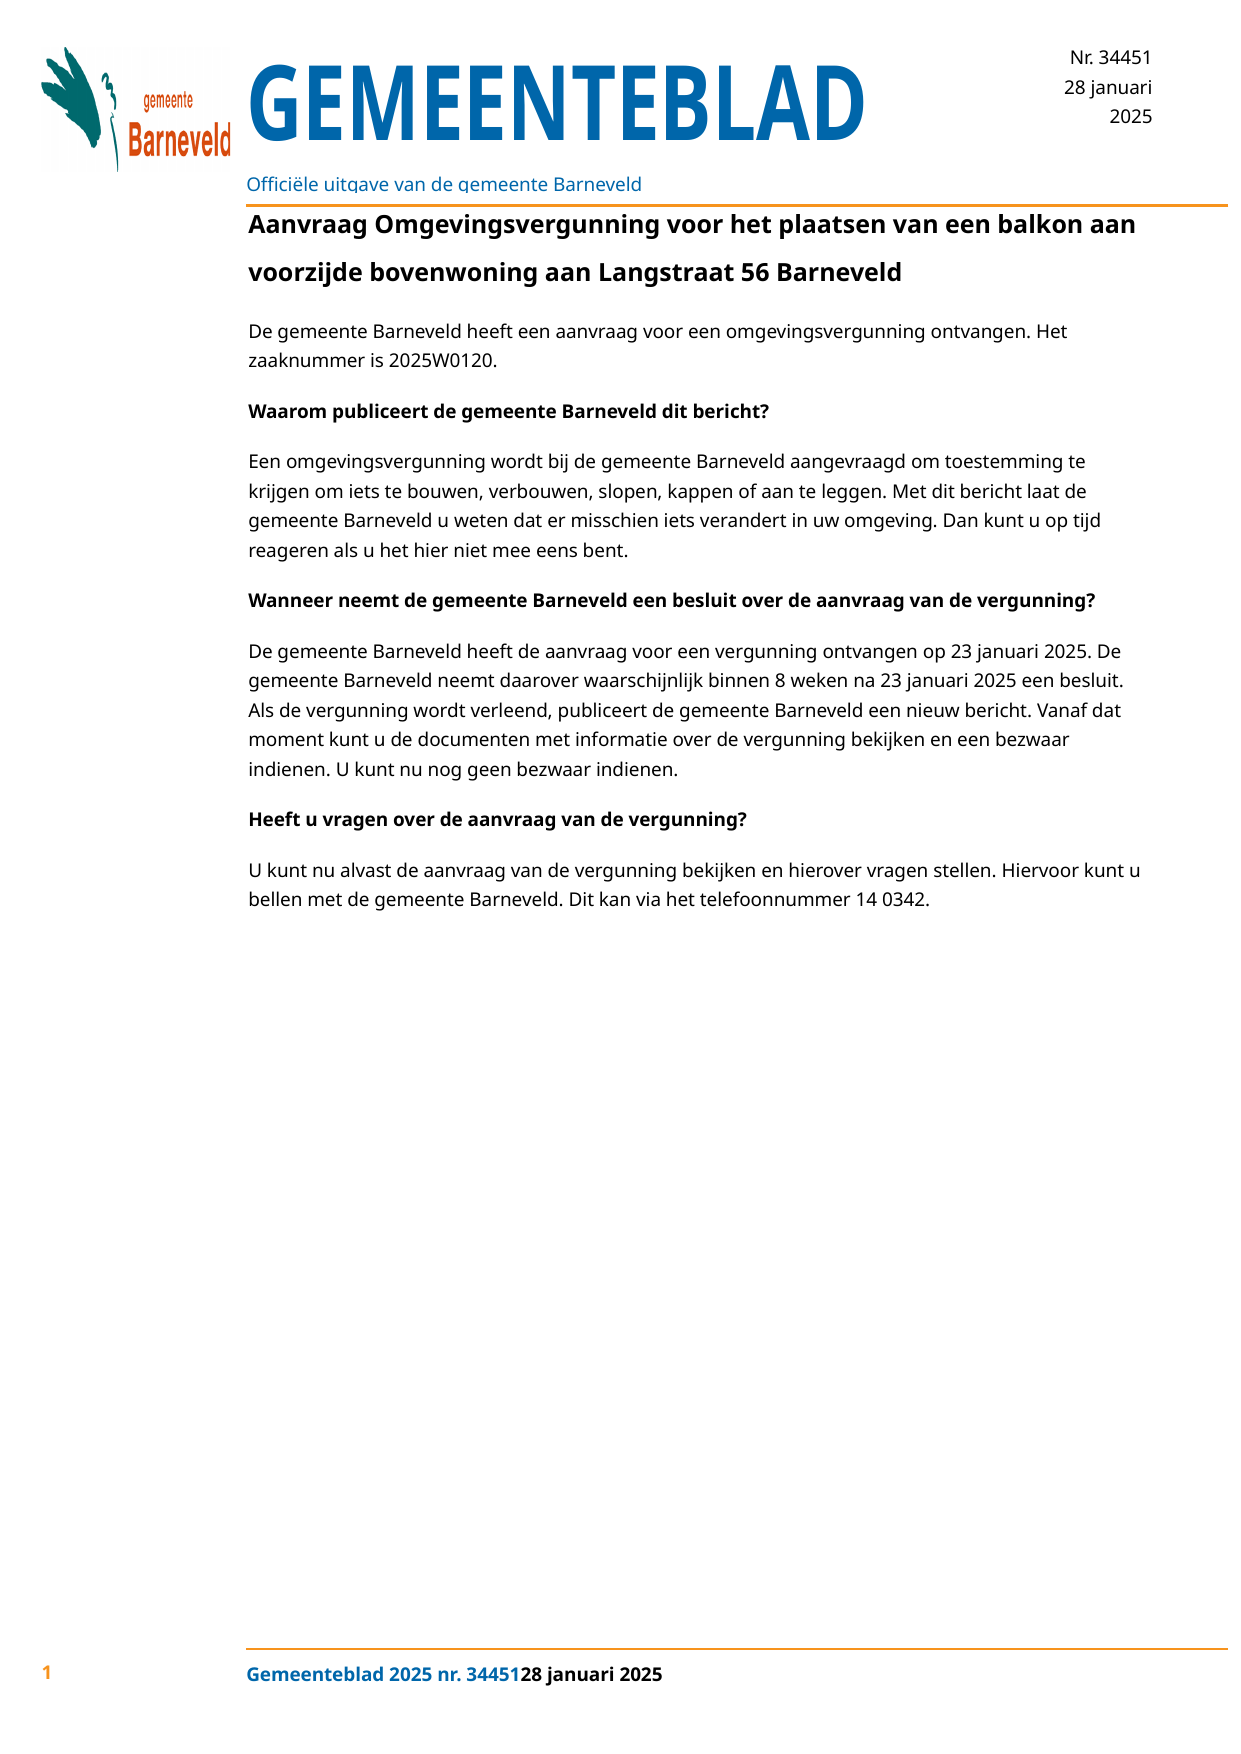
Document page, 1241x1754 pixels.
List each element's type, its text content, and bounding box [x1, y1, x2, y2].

text Heeft u vragen over de aanvraag van de vergunning? [248, 807, 1152, 832]
text Wanneer neemt de gemeente Barneveld een besluit over de aanvraag van de vergunning? [248, 587, 1152, 613]
text Waarom publiceert de gemeente Barneveld dit bericht? [248, 398, 1152, 424]
picture [41, 47, 231, 172]
text De gemeente Barneveld heeft de aanvraag voor een vergunning ontvangen op 23 januari 2025. De gemeente Barneveld neemt daarover waarschijnlijk binnen 8 weken na 23 januari 2025 een besluit. Als de vergunning wordt verleend, publiceert de gemeente Barneveld een nieuw bericht. Vanaf dat moment kunt u de documenten met informatie over de vergunning bekijken en een bezwaar indienen. U kunt nu nog geen bezwaar indienen. [248, 638, 1152, 782]
text Een omgevingsvergunning wordt bij de gemeente Barneveld aangevraagd om toestemming te krijgen om iets te bouwen, verbouwen, slopen, kappen of aan te leggen. Met dit bericht laat de gemeente Barneveld u weten dat er misschien iets verandert in uw omgeving. Dan kunt u op tijd reageren als u het hier niet mee eens bent. [248, 448, 1152, 563]
text De gemeente Barneveld heeft een aanvraag voor een omgevingsvergunning ontvangen. Het zaaknummer is 2025W0120. [248, 318, 1152, 373]
text Aanvraag Omgevingsvergunning voor het plaatsen van een balkon aan voorzijde bovenwoning aan Langstraat 56 Barneveld [248, 207, 1152, 288]
text U kunt nu alvast de aanvraag van de vergunning bekijken en hierover vragen stellen. Hiervoor kunt u bellen met de gemeente Barneveld. Dit kan via het telefoonnummer 14 0342. [248, 857, 1152, 912]
